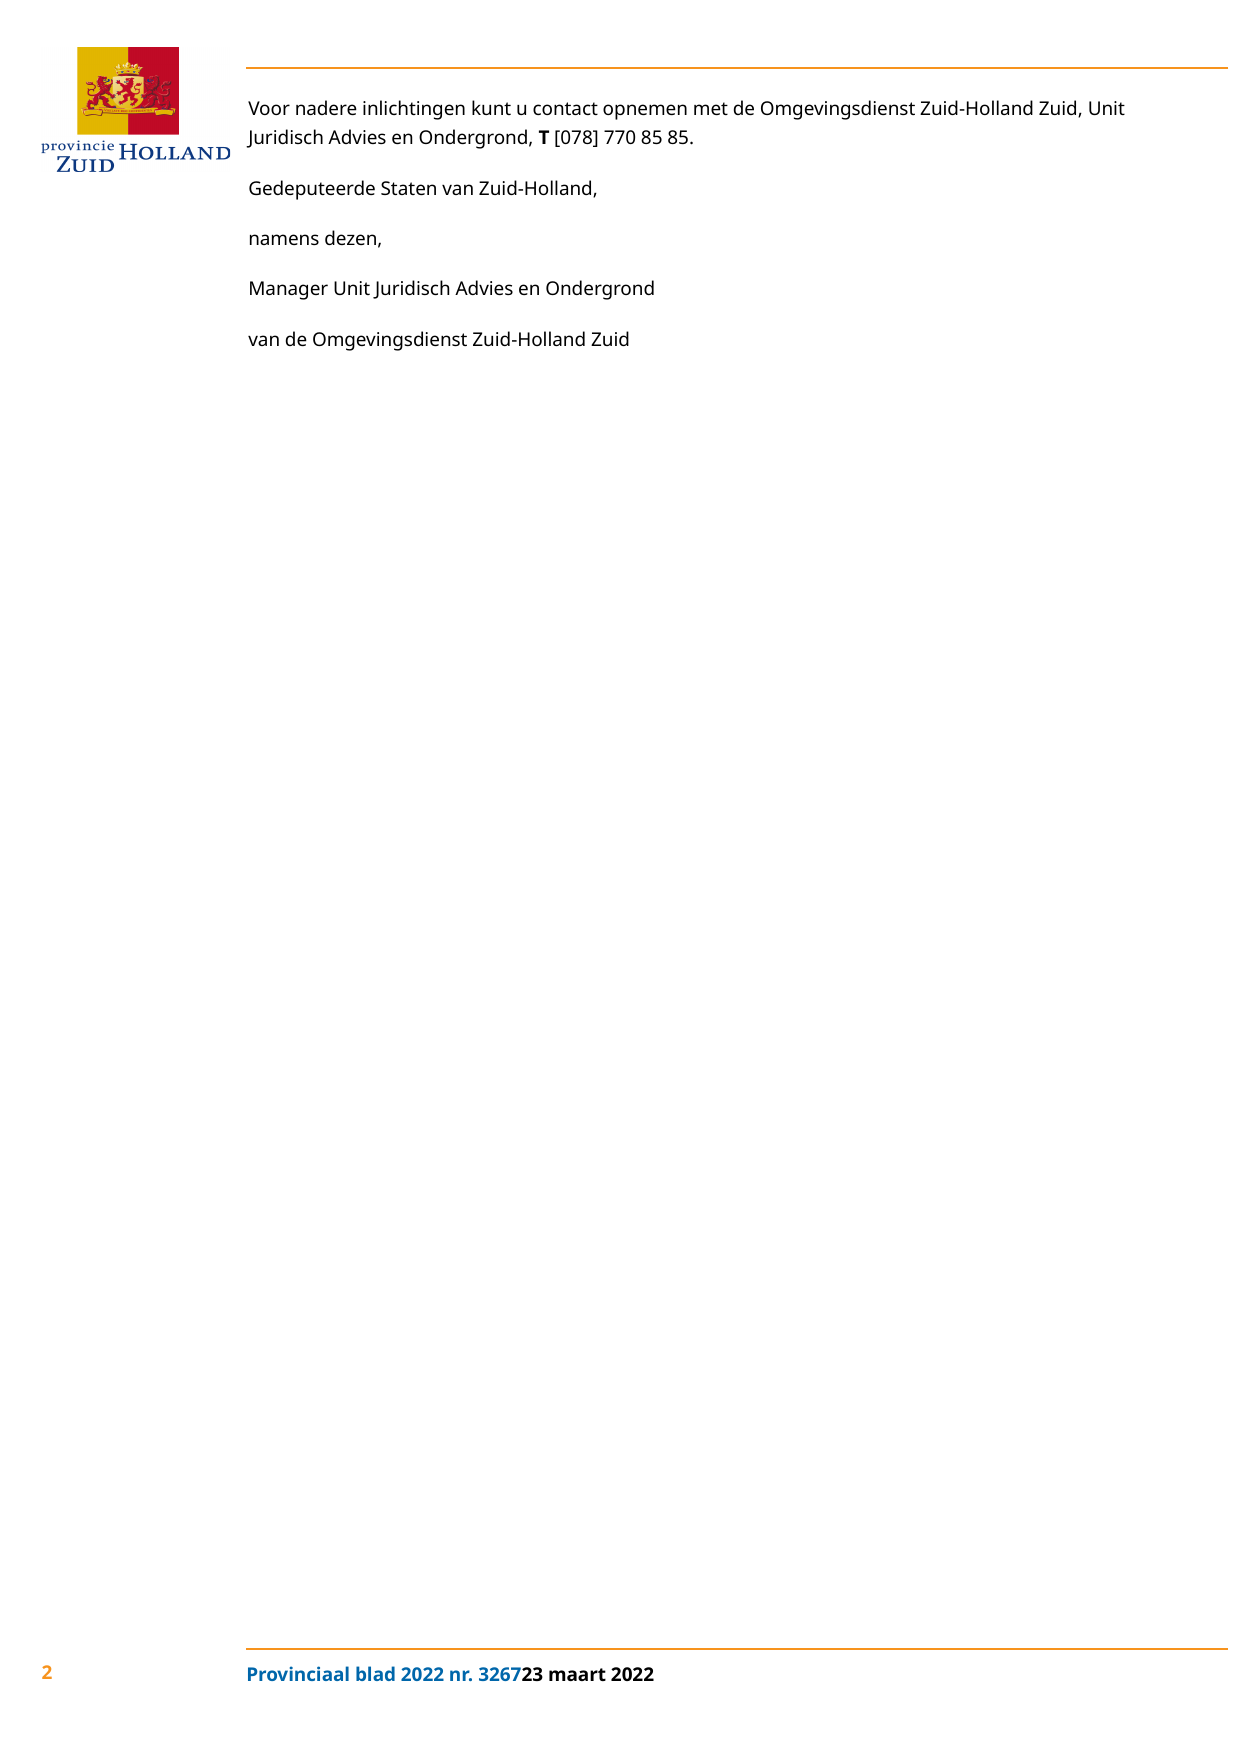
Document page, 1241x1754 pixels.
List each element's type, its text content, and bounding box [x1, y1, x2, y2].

text Manager Unit Juridisch Advies en Ondergrond [248, 276, 1152, 301]
text Gedeputeerde Staten van Zuid-Holland, [248, 175, 1152, 201]
picture [41, 47, 231, 172]
text Voor nadere inlichtingen kunt u contact opnemen met de Omgevingsdienst Zuid-Holland Zuid, Unit Juridisch Advies en Ondergrond, T [078] 770 85 85. [248, 95, 1152, 150]
text namens dezen, [248, 225, 1152, 251]
text van de Omgevingsdienst Zuid-Holland Zuid [248, 326, 1152, 352]
